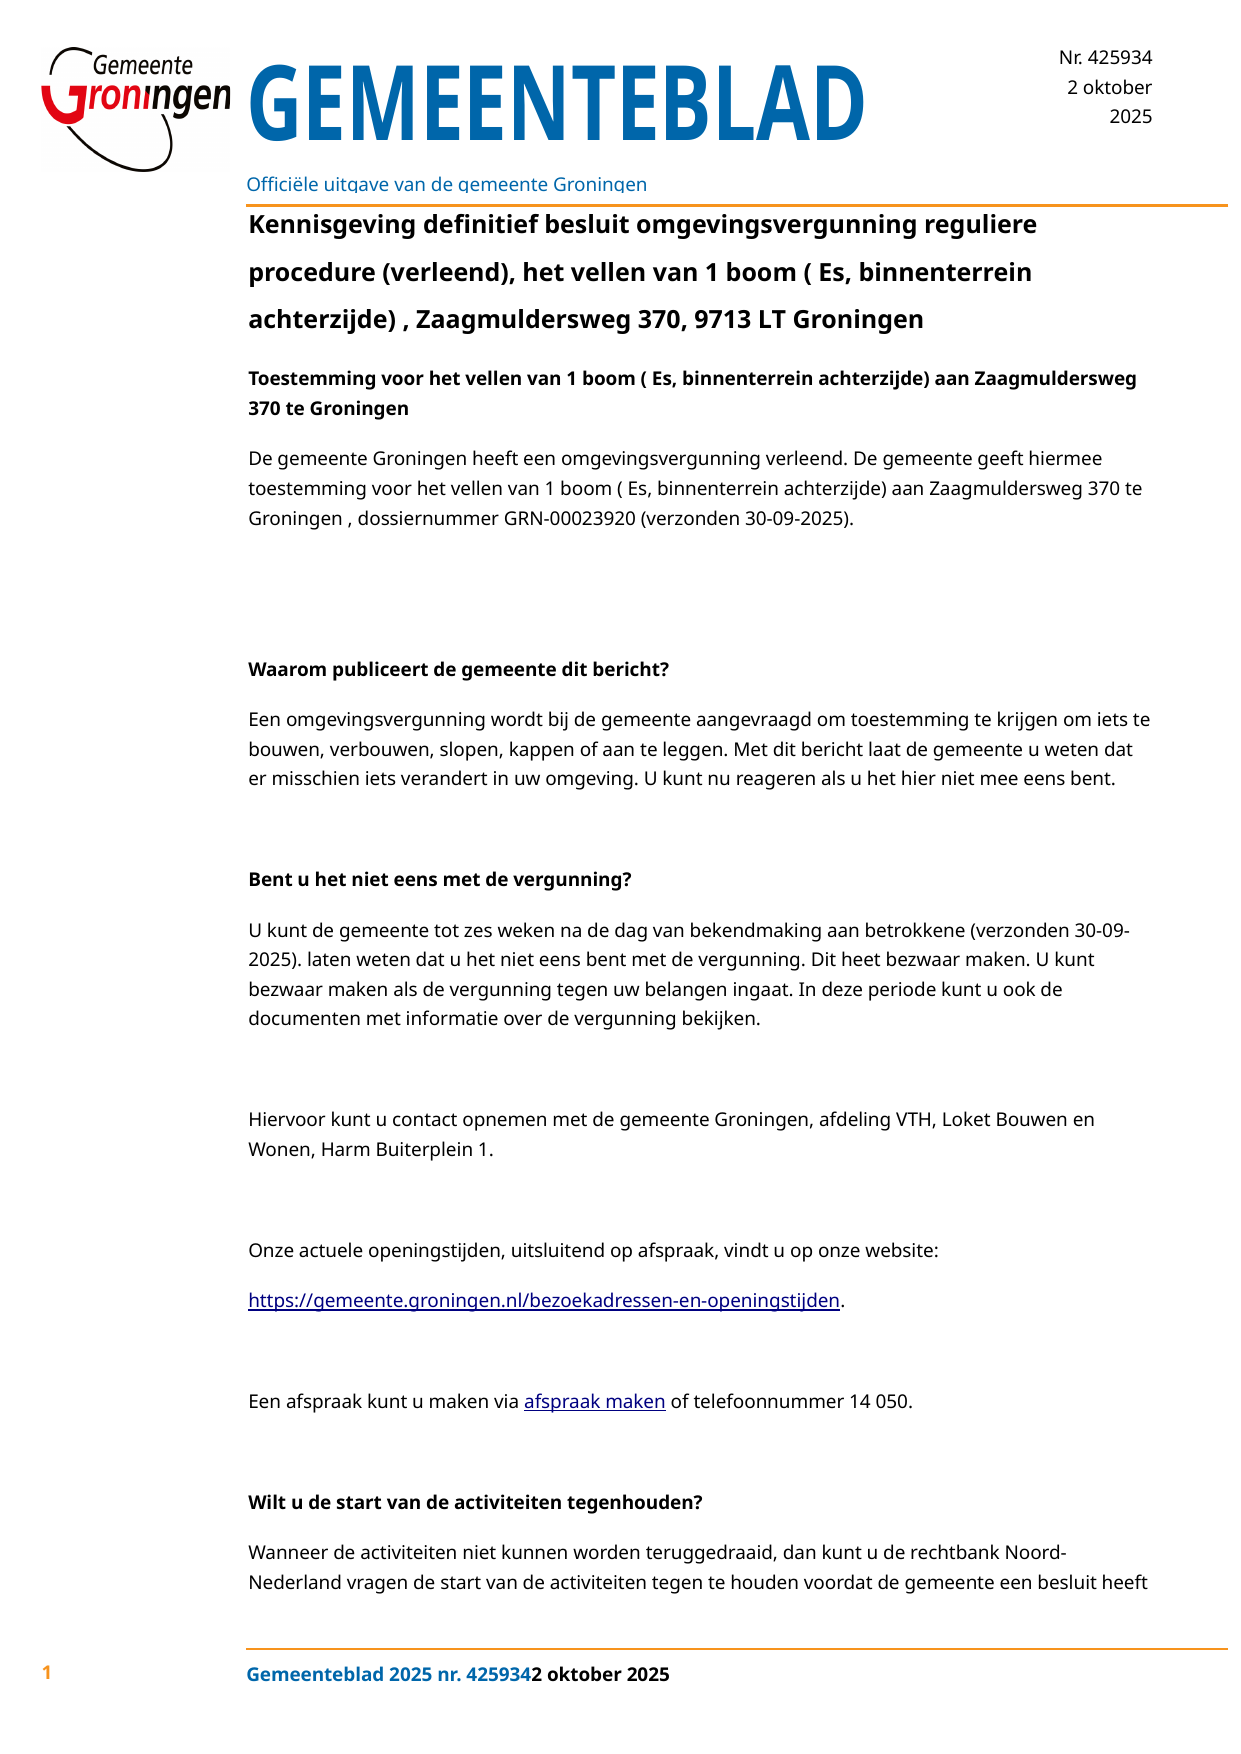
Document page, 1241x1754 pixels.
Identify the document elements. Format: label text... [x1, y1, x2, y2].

text Toestemming voor het vellen van 1 boom ( Es, binnenterrein achterzijde) aan Zaagmuldersweg 370 te Groningen [248, 366, 1152, 421]
text Hiervoor kunt u contact opnemen met de gemeente Groningen, afdeling VTH, Loket Bouwen en Wonen, Harm Buiterplein 1. [248, 1106, 1152, 1162]
text https://gemeente.groningen.nl/bezoekadressen-en-openingstijden. [248, 1287, 1152, 1313]
text Wilt u de start van de activiteiten tegenhouden? [248, 1489, 1152, 1514]
text De gemeente Groningen heeft een omgevingsvergunning verleend. De gemeente geeft hiermee toestemming voor het vellen van 1 boom ( Es, binnenterrein achterzijde) aan Zaagmuldersweg 370 te Groningen , dossiernummer GRN-00023920 (verzonden 30-09-2025). [248, 446, 1152, 530]
text Onze actuele openingstijden, uitsluitend op afspraak, vindt u op onze website: [248, 1237, 1152, 1262]
text Waarom publiceert de gemeente dit bericht? [248, 656, 1152, 682]
text Een afspraak kunt u maken via afspraak maken of telefoonnummer 14 050. [248, 1388, 1152, 1414]
picture [41, 47, 231, 172]
text U kunt de gemeente tot zes weken na de dag van bekendmaking aan betrokkene (verzonden 30-09-2025). laten weten dat u het niet eens bent met de vergunning. Dit heet bezwaar maken. U kunt bezwaar maken als de vergunning tegen uw belangen ingaat. In deze periode kunt u ook de documenten met informatie over de vergunning bekijken. [248, 917, 1152, 1031]
text Wanneer de activiteiten niet kunnen worden teruggedraaid, dan kunt u de rechtbank Noord-Nederland vragen de start van de activiteiten tegen te houden voordat de gemeente een besluit heeft [248, 1539, 1152, 1594]
text Een omgevingsvergunning wordt bij de gemeente aangevraagd om toestemming te krijgen om iets te bouwen, verbouwen, slopen, kappen of aan te leggen. Met dit bericht laat de gemeente u weten dat er misschien iets verandert in uw omgeving. U kunt nu reageren als u het hier niet mee eens bent. [248, 706, 1152, 791]
text Kennisgeving definitief besluit omgevingsvergunning reguliere procedure (verleend), het vellen van 1 boom ( Es, binnenterrein achterzijde) , Zaagmuldersweg 370, 9713 LT Groningen [248, 207, 1152, 336]
text Bent u het niet eens met de vergunning? [248, 866, 1152, 892]
